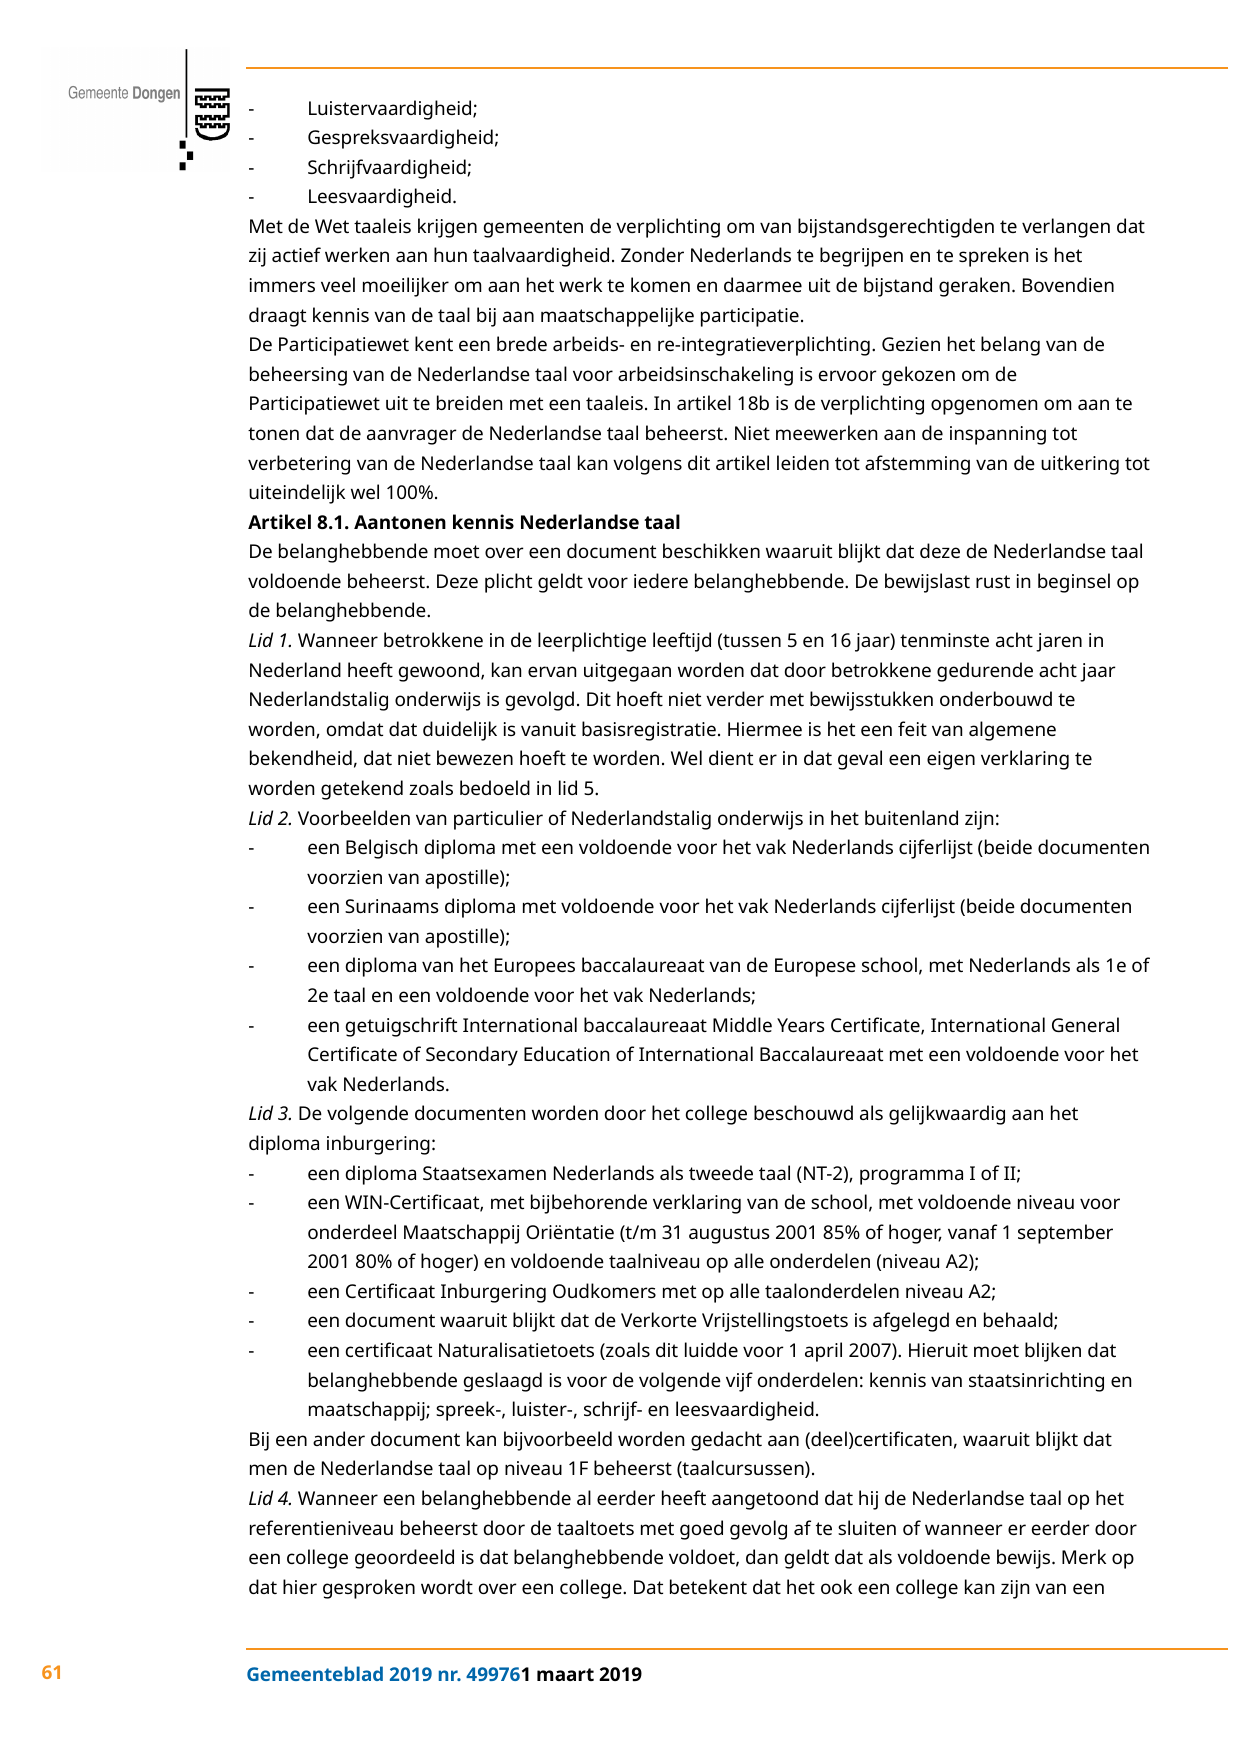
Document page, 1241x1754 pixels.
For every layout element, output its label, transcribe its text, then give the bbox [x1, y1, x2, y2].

list een diploma Staatsexamen Nederlands als tweede taal (NT-2), programma I of II; [248, 1160, 1152, 1186]
text Bij een ander document kan bijvoorbeeld worden gedacht aan (deel)certificaten, waaruit blijkt dat men de Nederlandse taal op niveau 1F beheerst (taalcursussen). [248, 1426, 1152, 1481]
list een certificaat Naturalisatietoets (zoals dit luidde voor 1 april 2007). Hieruit moet blijken dat belanghebbende geslaagd is voor de volgende vijf onderdelen: kennis van staatsinrichting en maatschappij; spreek-, luister-, schrijf- en leesvaardigheid. [248, 1337, 1152, 1422]
list een Surinaams diploma met voldoende voor het vak Nederlands cijferlijst (beide documenten voorzien van apostille); [248, 893, 1152, 949]
list een document waaruit blijkt dat de Verkorte Vrijstellingstoets is afgelegd en behaald; [248, 1308, 1152, 1333]
text Met de Wet taaleis krijgen gemeenten de verplichting om van bijstandsgerechtigden te verlangen dat zij actief werken aan hun taalvaardigheid. Zonder Nederlands te begrijpen en te spreken is het immers veel moeilijker om aan het werk te komen en daarmee uit de bijstand geraken. Bovendien draagt kennis van de taal bij aan maatschappelijke participatie. [248, 213, 1152, 328]
list een Certificaat Inburgering Oudkomers met op alle taalonderdelen niveau A2; [248, 1278, 1152, 1304]
list Schrijfvaardigheid; [248, 154, 1152, 180]
list een Belgisch diploma met een voldoende voor het vak Nederlands cijferlijst (beide documenten voorzien van apostille); [248, 834, 1152, 890]
text Lid 3. De volgende documenten worden door het college beschouwd als gelijkwaardig aan het diploma inburgering: [248, 1101, 1152, 1156]
list een diploma van het Europees baccalaureaat van de Europese school, met Nederlands als 1e of 2e taal en een voldoende voor het vak Nederlands; [248, 953, 1152, 1008]
text Lid 4. Wanneer een belanghebbende al eerder heeft aangetoond dat hij de Nederlandse taal op het referentieniveau beheerst door de taaltoets met goed gevolg af te sluiten of wanneer er eerder door een college geoordeeld is dat belanghebbende voldoet, dan geldt dat als voldoende bewijs. Merk op dat hier gesproken wordt over een college. Dat betekent dat het ook een college kan zijn van een [248, 1485, 1152, 1600]
list een WIN-Certificaat, met bijbehorende verklaring van de school, met voldoende niveau voor onderdeel Maatschappij Oriëntatie (t/m 31 augustus 2001 85% of hoger, vanaf 1 september 2001 80% of hoger) en voldoende taalniveau op alle onderdelen (niveau A2); [248, 1189, 1152, 1274]
text Lid 2. Voorbeelden van particulier of Nederlandstalig onderwijs in het buitenland zijn: [248, 805, 1152, 831]
list een getuigschrift International baccalaureaat Middle Years Certificate, International General Certificate of Secondary Education of International Baccalaureaat met een voldoende voor het vak Nederlands. [248, 1012, 1152, 1097]
text Artikel 8.1. Aantonen kennis Nederlandse taal [248, 509, 1152, 535]
list Gespreksvaardigheid; [248, 124, 1152, 150]
text De belanghebbende moet over een document beschikken waaruit blijkt dat deze de Nederlandse taal voldoende beheerst. Deze plicht geldt voor iedere belanghebbende. De bewijslast rust in beginsel op de belanghebbende. [248, 538, 1152, 623]
list Leesvaardigheid. [248, 183, 1152, 209]
picture [41, 47, 231, 172]
list Luistervaardigheid; [248, 95, 1152, 121]
text De Participatiewet kent een brede arbeids- en re-integratieverplichting. Gezien het belang van de beheersing van de Nederlandse taal voor arbeidsinschakeling is ervoor gekozen om de Participatiewet uit te breiden met een taaleis. In artikel 18b is de verplichting opgenomen om aan te tonen dat de aanvrager de Nederlandse taal beheerst. Niet meewerken aan de inspanning tot verbetering van de Nederlandse taal kan volgens dit artikel leiden tot afstemming van de uitkering tot uiteindelijk wel 100%. [248, 331, 1152, 505]
text Lid 1. Wanneer betrokkene in de leerplichtige leeftijd (tussen 5 en 16 jaar) tenminste acht jaren in Nederland heeft gewoond, kan ervan uitgegaan worden dat door betrokkene gedurende acht jaar Nederlandstalig onderwijs is gevolgd. Dit hoeft niet verder met bewijsstukken onderbouwd te worden, omdat dat duidelijk is vanuit basisregistratie. Hiermee is het een feit van algemene bekendheid, dat niet bewezen hoeft te worden. Wel dient er in dat geval een eigen verklaring te worden getekend zoals bedoeld in lid 5. [248, 627, 1152, 801]
